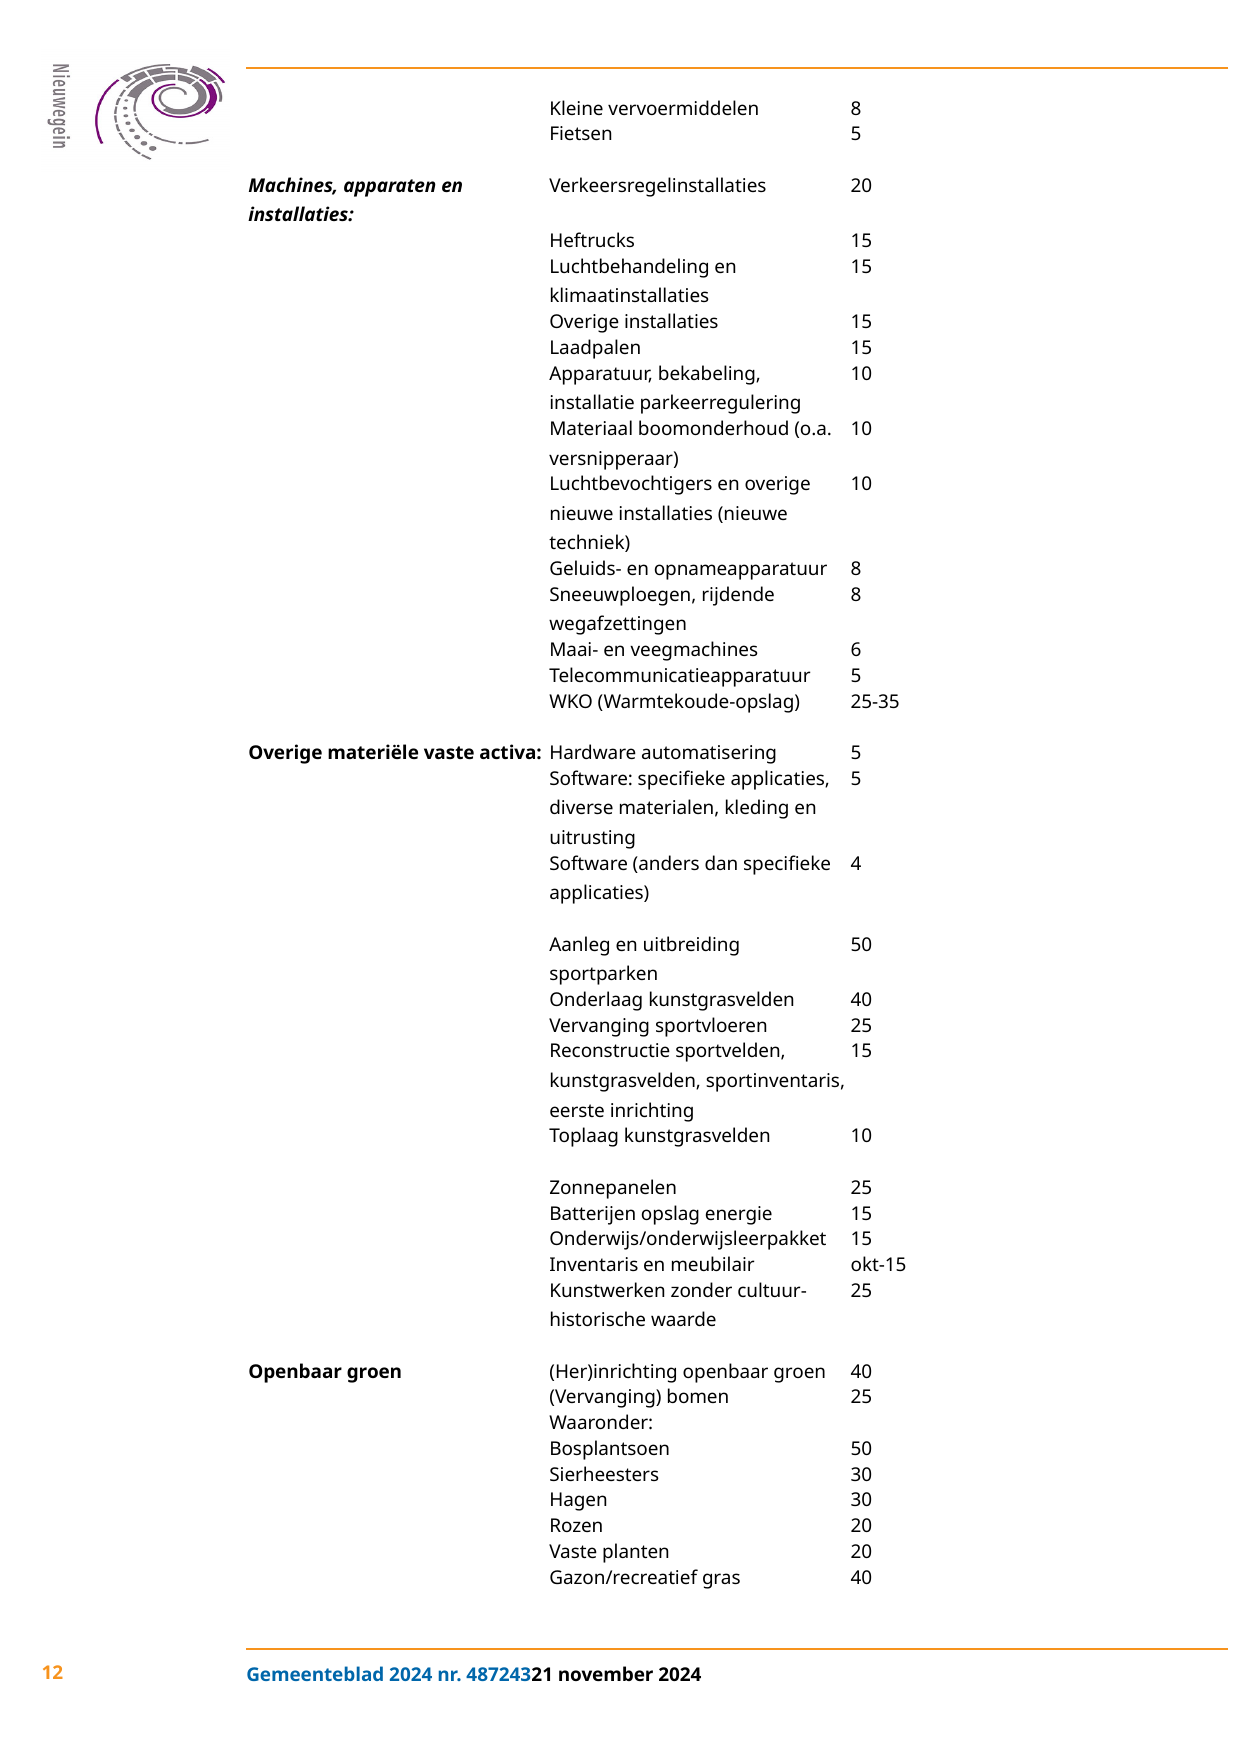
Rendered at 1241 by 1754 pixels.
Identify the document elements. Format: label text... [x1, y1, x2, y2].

table_cell [248, 1435, 549, 1461]
table_cell [248, 1564, 549, 1589]
table_cell [248, 1461, 549, 1487]
table_cell [248, 581, 549, 636]
table_cell [549, 1148, 850, 1174]
table_cell Zonnepanelen [549, 1174, 850, 1200]
table_cell Fietsen [549, 121, 850, 146]
table_cell 15 [850, 308, 1152, 334]
table_cell [248, 121, 549, 146]
table_cell [248, 146, 549, 172]
table_cell 8 [850, 555, 1152, 581]
table_cell Vervanging sportvloeren [549, 1012, 850, 1038]
table_cell [248, 636, 549, 662]
table_cell [549, 1332, 850, 1358]
table_cell Reconstructie sportvelden, kunstgrasvelden, sportinventaris, eerste inrichting [549, 1038, 850, 1123]
table_cell 30 [850, 1487, 1152, 1512]
table_cell 15 [850, 1200, 1152, 1226]
table_cell [248, 1410, 549, 1435]
table_cell [248, 227, 549, 253]
table_cell [248, 1148, 549, 1174]
table_cell 5 [850, 662, 1152, 688]
table_cell [248, 986, 549, 1012]
table_cell [248, 1226, 549, 1251]
table_cell 20 [850, 1513, 1152, 1538]
table_cell 20 [850, 1538, 1152, 1564]
table_cell [549, 714, 850, 739]
table_cell 15 [850, 1226, 1152, 1251]
table_cell Gazon/recreatief gras [549, 1564, 850, 1589]
table_cell 40 [850, 1358, 1152, 1384]
table_cell Waaronder: [549, 1410, 850, 1435]
table_cell 25 [850, 1277, 1152, 1332]
table_cell [248, 1277, 549, 1332]
table_cell 15 [850, 253, 1152, 308]
table_cell [248, 931, 549, 986]
table_cell Vaste planten [549, 1538, 850, 1564]
table_cell [248, 334, 549, 360]
table_cell 10 [850, 415, 1152, 470]
table_cell [248, 1012, 549, 1038]
table_cell 10 [850, 1123, 1152, 1148]
table_cell Software (anders dan specifieke applicaties) [549, 850, 850, 905]
table_cell [850, 714, 1152, 739]
table_cell 10 [850, 470, 1152, 555]
table_cell [850, 146, 1152, 172]
table_cell [850, 905, 1152, 931]
table_cell [248, 1513, 549, 1538]
table_cell okt-15 [850, 1251, 1152, 1277]
table_cell [248, 470, 549, 555]
table_cell Onderlaag kunstgrasvelden [549, 986, 850, 1012]
table_cell Onderwijs/onderwijsleerpakket [549, 1226, 850, 1251]
table_cell [248, 850, 549, 905]
table_cell [248, 1487, 549, 1512]
table_cell Kleine vervoermiddelen [549, 95, 850, 121]
table_cell 15 [850, 227, 1152, 253]
table_cell 15 [850, 334, 1152, 360]
table_cell 25 [850, 1174, 1152, 1200]
table_cell Overige materiële vaste activa: [248, 739, 549, 765]
table_cell 5 [850, 121, 1152, 146]
table_cell Inventaris en meubilair [549, 1251, 850, 1277]
table_cell 8 [850, 95, 1152, 121]
table_cell 15 [850, 1038, 1152, 1123]
table_cell Apparatuur, bekabeling, installatie parkeerregulering [549, 360, 850, 415]
table_cell Bosplantsoen [549, 1435, 850, 1461]
table_cell Sneeuwploegen, rijdende wegafzettingen [549, 581, 850, 636]
table_cell Heftrucks [549, 227, 850, 253]
table_cell 10 [850, 360, 1152, 415]
table_cell [248, 1174, 549, 1200]
table_cell 25 [850, 1012, 1152, 1038]
table_cell [248, 95, 549, 121]
table_cell [248, 662, 549, 688]
table_cell [248, 1200, 549, 1226]
table_cell [248, 905, 549, 931]
table_cell [248, 253, 549, 308]
table_cell [549, 905, 850, 931]
table_cell Hardware automatisering [549, 739, 850, 765]
table_cell [549, 146, 850, 172]
table_cell [248, 1538, 549, 1564]
table_cell WKO (Warmtekoude-opslag) [549, 688, 850, 713]
table_cell Materiaal boomonderhoud (o.a. versnipperaar) [549, 415, 850, 470]
table_cell [248, 1332, 549, 1358]
table_cell 20 [850, 172, 1152, 227]
table_cell Sierheesters [549, 1461, 850, 1487]
table_cell 4 [850, 850, 1152, 905]
picture [41, 47, 231, 172]
table_cell (Her)inrichting openbaar groen [549, 1358, 850, 1384]
table_cell 25 [850, 1384, 1152, 1409]
table_cell 6 [850, 636, 1152, 662]
table_cell Software: specifieke applicaties, diverse materialen, kleding en uitrusting [549, 765, 850, 850]
table_cell 50 [850, 1435, 1152, 1461]
table_cell 25-35 [850, 688, 1152, 713]
table_cell [248, 415, 549, 470]
table_cell Batterijen opslag energie [549, 1200, 850, 1226]
table_cell [850, 1410, 1152, 1435]
table_cell [248, 360, 549, 415]
table_cell [248, 765, 549, 850]
table_cell 50 [850, 931, 1152, 986]
table_cell Luchtbevochtigers en overige nieuwe installaties (nieuwe techniek) [549, 470, 850, 555]
table_cell [248, 1384, 549, 1409]
table_cell [248, 555, 549, 581]
table_cell 30 [850, 1461, 1152, 1487]
table_cell Hagen [549, 1487, 850, 1512]
table_cell Laadpalen [549, 334, 850, 360]
table_cell Overige installaties [549, 308, 850, 334]
table_cell Luchtbehandeling en klimaatinstallaties [549, 253, 850, 308]
table_cell Kunstwerken zonder cultuur-historische waarde [549, 1277, 850, 1332]
table_cell Toplaag kunstgrasvelden [549, 1123, 850, 1148]
table_cell 40 [850, 986, 1152, 1012]
table_cell 8 [850, 581, 1152, 636]
table_cell Aanleg en uitbreiding sportparken [549, 931, 850, 986]
table_cell [248, 688, 549, 713]
table_cell (Vervanging) bomen [549, 1384, 850, 1409]
table_cell [248, 308, 549, 334]
table_cell [248, 714, 549, 739]
table_cell [850, 1332, 1152, 1358]
table_cell Machines, apparaten en installaties: [248, 172, 549, 227]
table_cell 5 [850, 765, 1152, 850]
table_cell [850, 1148, 1152, 1174]
table_cell Geluids- en opnameapparatuur [549, 555, 850, 581]
table_cell Verkeersregelinstallaties [549, 172, 850, 227]
table_cell Openbaar groen [248, 1358, 549, 1384]
table_cell Maai- en veegmachines [549, 636, 850, 662]
table_cell 40 [850, 1564, 1152, 1589]
table_cell Rozen [549, 1513, 850, 1538]
table_cell Telecommunicatieapparatuur [549, 662, 850, 688]
table_cell [248, 1038, 549, 1123]
table_cell 5 [850, 739, 1152, 765]
table_cell [248, 1123, 549, 1148]
table_cell [248, 1251, 549, 1277]
